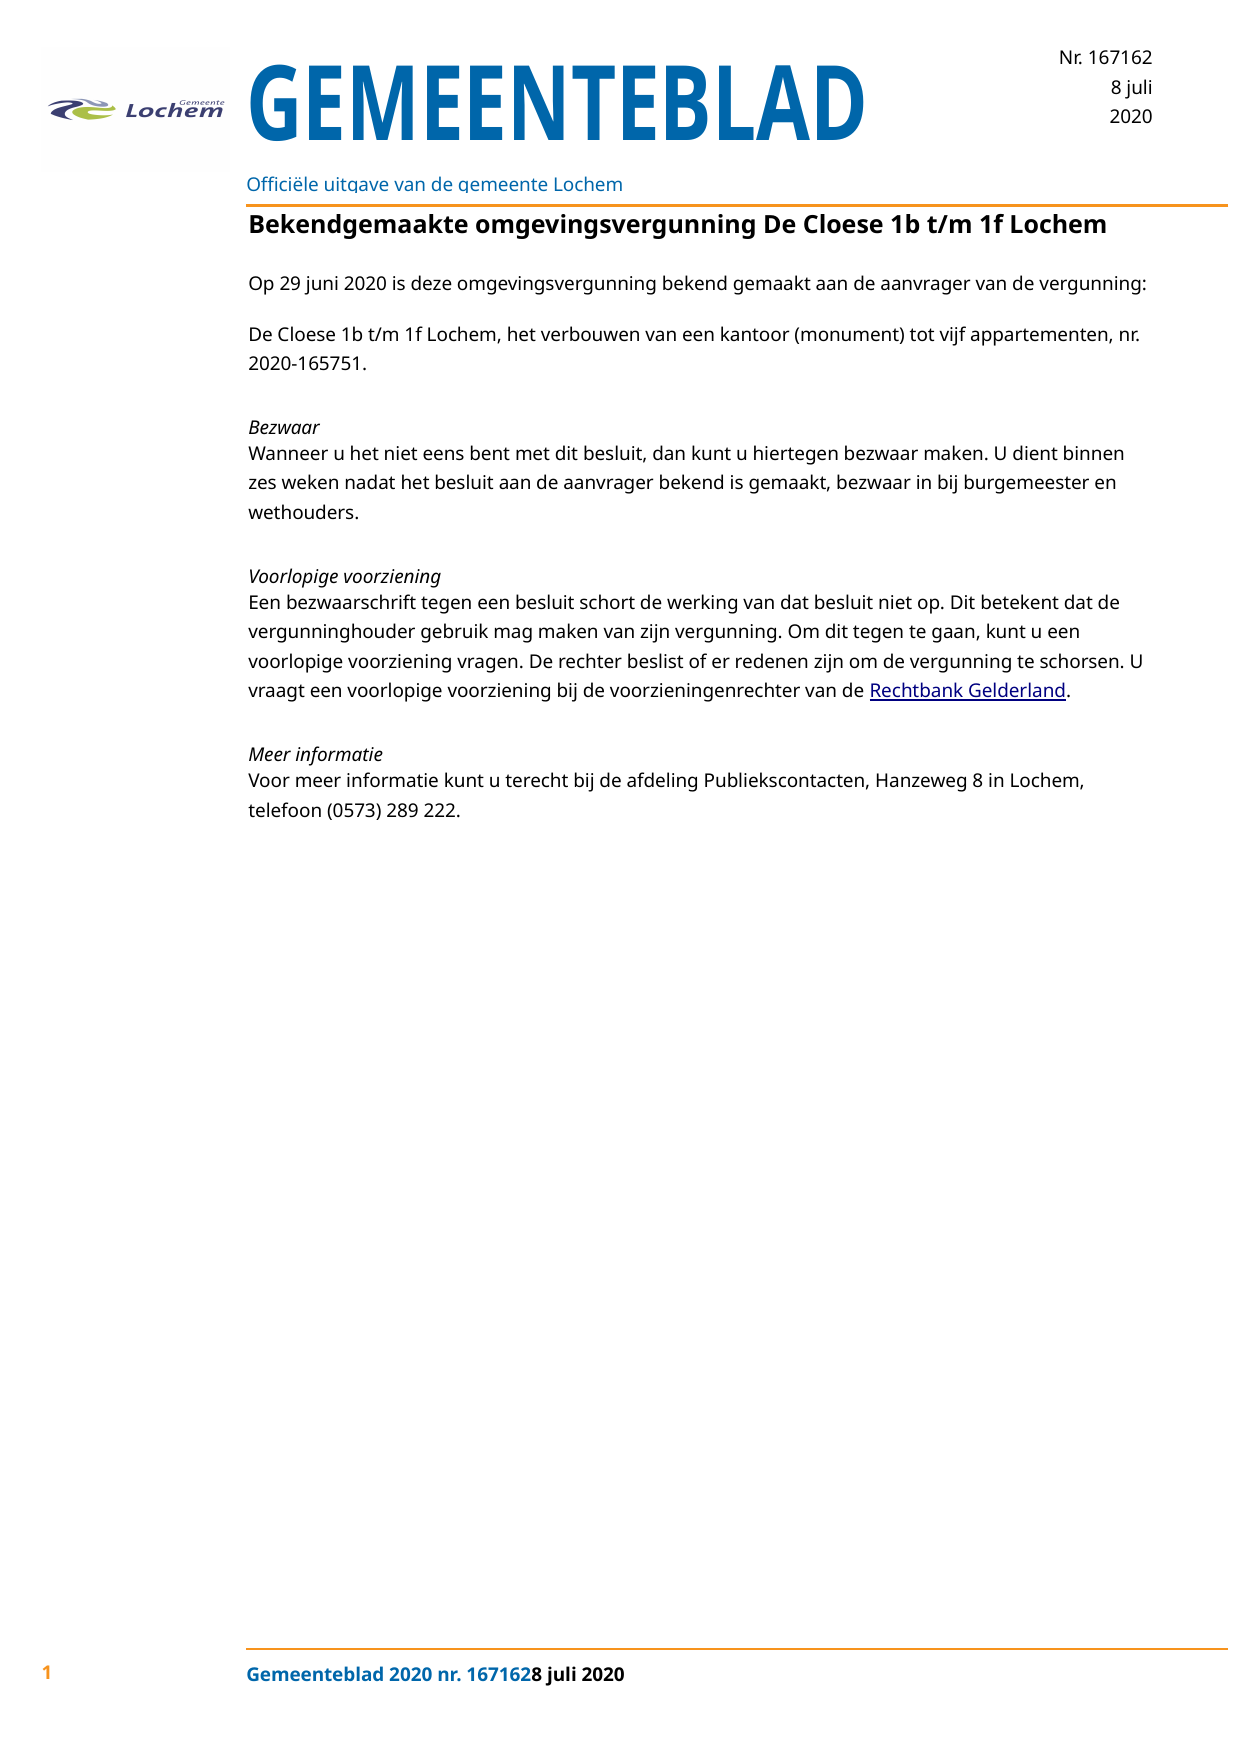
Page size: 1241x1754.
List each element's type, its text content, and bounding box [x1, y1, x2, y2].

text Meer informatie [248, 742, 1152, 767]
text Op 29 juni 2020 is deze omgevingsvergunning bekend gemaakt aan de aanvrager van de vergunning: [248, 270, 1152, 296]
text Bezwaar [248, 414, 1152, 440]
text Voor meer informatie kunt u terecht bij de afdeling Publiekscontacten, Hanzeweg 8 in Lochem, telefoon (0573) 289 222. [248, 767, 1152, 823]
text Een bezwaarschrift tegen een besluit schort de werking van dat besluit niet op. Dit betekent dat de vergunninghouder gebruik mag maken van zijn vergunning. Om dit tegen te gaan, kunt u een voorlopige voorziening vragen. De rechter beslist of er redenen zijn om de vergunning te schorsen. U vraagt een voorlopige voorziening bij de voorzieningenrechter van de Rechtbank Gelderland. [248, 589, 1152, 703]
text De Cloese 1b t/m 1f Lochem, het verbouwen van een kantoor (monument) tot vijf appartementen, nr. 2020-165751. [248, 321, 1152, 376]
text Bekendgemaakte omgevingsvergunning De Cloese 1b t/m 1f Lochem [248, 207, 1152, 241]
picture [41, 47, 231, 172]
text Wanneer u het niet eens bent met dit besluit, dan kunt u hiertegen bezwaar maken. U dient binnen zes weken nadat het besluit aan de aanvrager bekend is gemaakt, bezwaar in bij burgemeester en wethouders. [248, 440, 1152, 525]
text Voorlopige voorziening [248, 563, 1152, 589]
